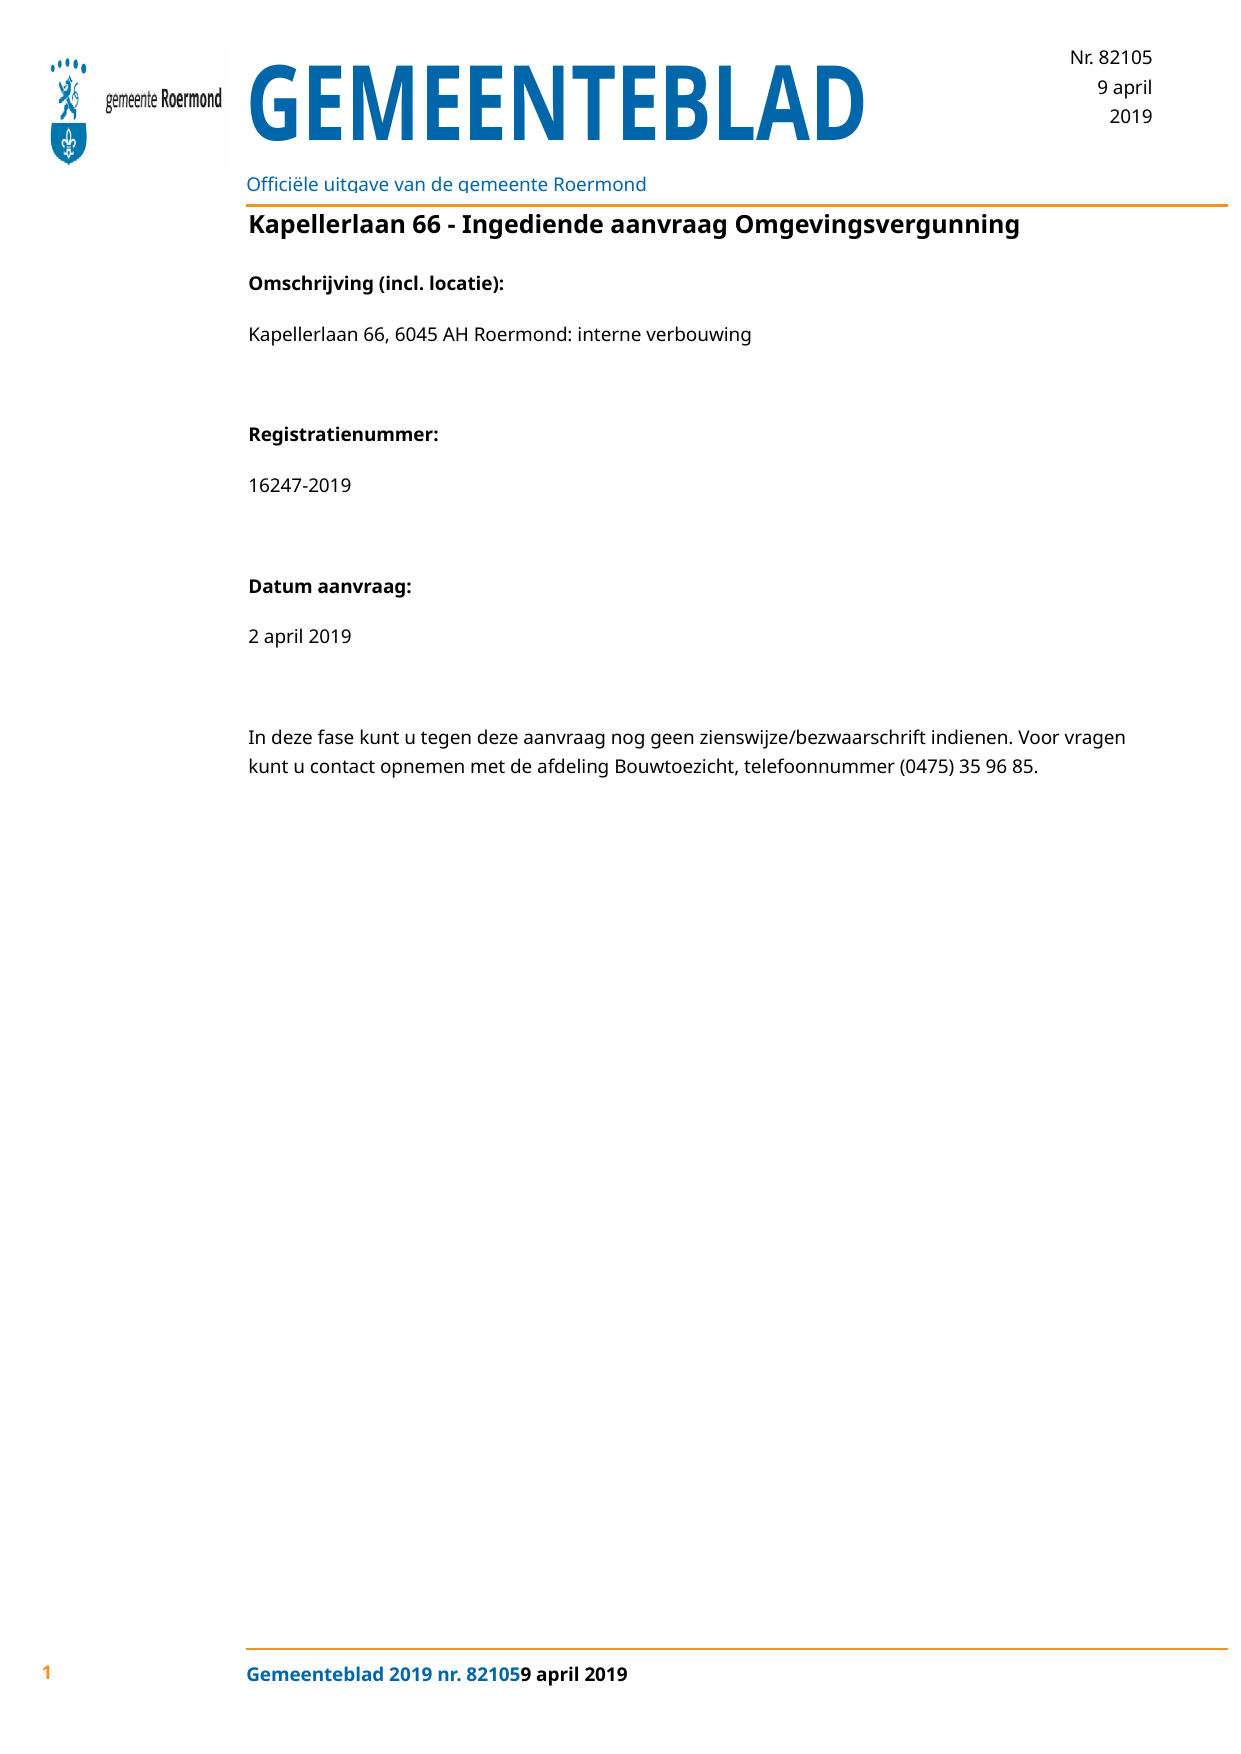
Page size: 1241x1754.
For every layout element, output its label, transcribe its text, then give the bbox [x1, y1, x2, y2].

text 2 april 2019 [248, 623, 1152, 649]
text Registratienummer: [248, 422, 1152, 447]
text Omschrijving (incl. locatie): [248, 270, 1152, 296]
text Datum aanvraag: [248, 573, 1152, 598]
text Kapellerlaan 66 - Ingediende aanvraag Omgevingsvergunning [248, 207, 1152, 241]
text 16247-2019 [248, 472, 1152, 498]
text In deze fase kunt u tegen deze aanvraag nog geen zienswijze/bezwaarschrift indienen. Voor vragen kunt u contact opnemen met de afdeling Bouwtoezicht, telefoonnummer (0475) 35 96 85. [248, 724, 1152, 779]
text Kapellerlaan 66, 6045 AH Roermond: interne verbouwing [248, 321, 1152, 346]
picture [41, 47, 231, 172]
